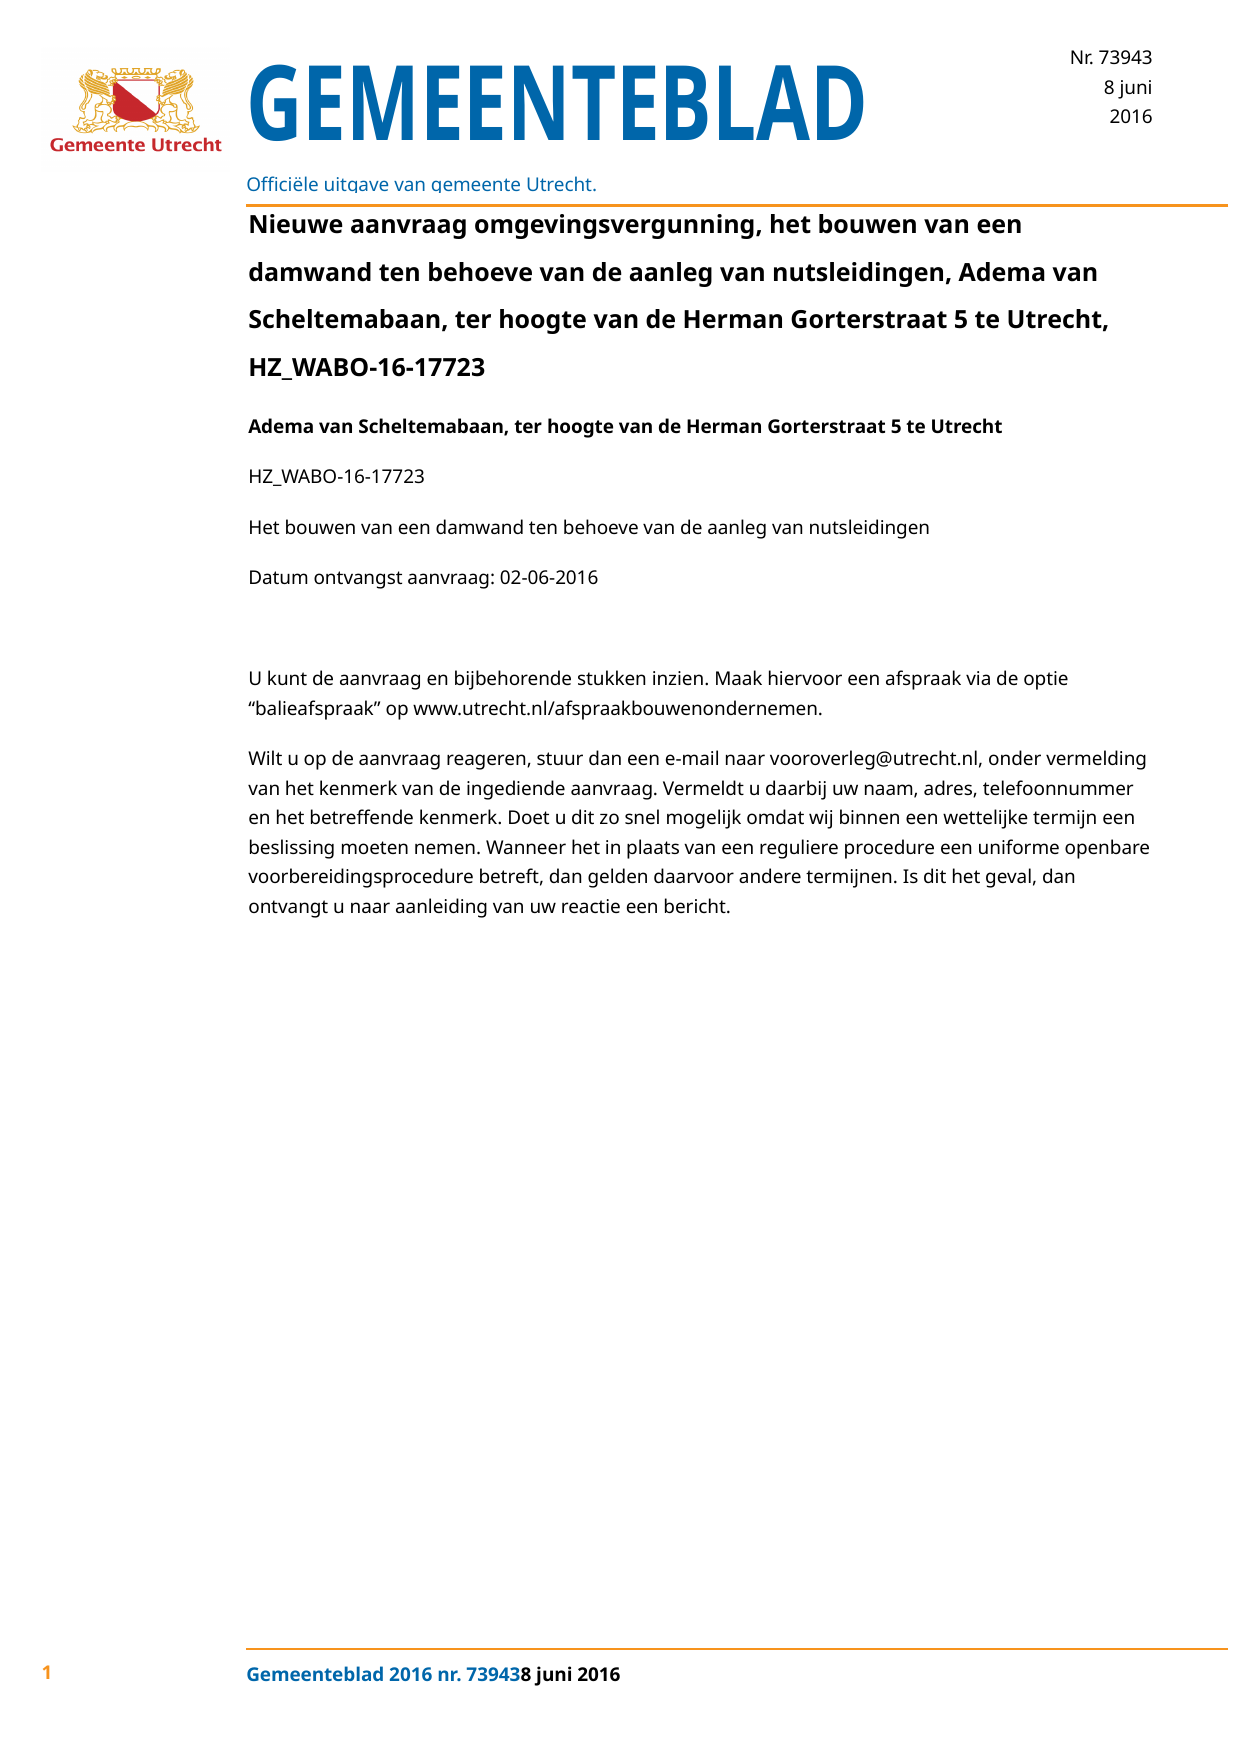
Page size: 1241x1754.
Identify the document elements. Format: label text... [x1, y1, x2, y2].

text HZ_WABO-16-17723 [248, 463, 1152, 489]
text Het bouwen van een damwand ten behoeve van de aanleg van nutsleidingen [248, 514, 1152, 540]
text Adema van Scheltemabaan, ter hoogte van de Herman Gorterstraat 5 te Utrecht [248, 413, 1152, 439]
picture [41, 47, 231, 172]
text U kunt de aanvraag en bijbehorende stukken inzien. Maak hiervoor een afspraak via de optie “balieafspraak” op www.utrecht.nl/afspraakbouwenondernemen. [248, 665, 1152, 721]
text Datum ontvangst aanvraag: 02-06-2016 [248, 564, 1152, 590]
text Nieuwe aanvraag omgevingsvergunning, het bouwen van een damwand ten behoeve van de aanleg van nutsleidingen, Adema van Scheltemabaan, ter hoogte van de Herman Gorterstraat 5 te Utrecht, HZ_WABO-16-17723 [248, 207, 1152, 384]
text Wilt u op de aanvraag reageren, stuur dan een e-mail naar vooroverleg@utrecht.nl, onder vermelding van het kenmerk van de ingediende aanvraag. Vermeldt u daarbij uw naam, adres, telefoonnummer en het betreffende kenmerk. Doet u dit zo snel mogelijk omdat wij binnen een wettelijke termijn een beslissing moeten nemen. Wanneer het in plaats van een reguliere procedure een uniforme openbare voorbereidingsprocedure betreft, dan gelden daarvoor andere termijnen. Is dit het geval, dan ontvangt u naar aanleiding van uw reactie een bericht. [248, 745, 1152, 919]
